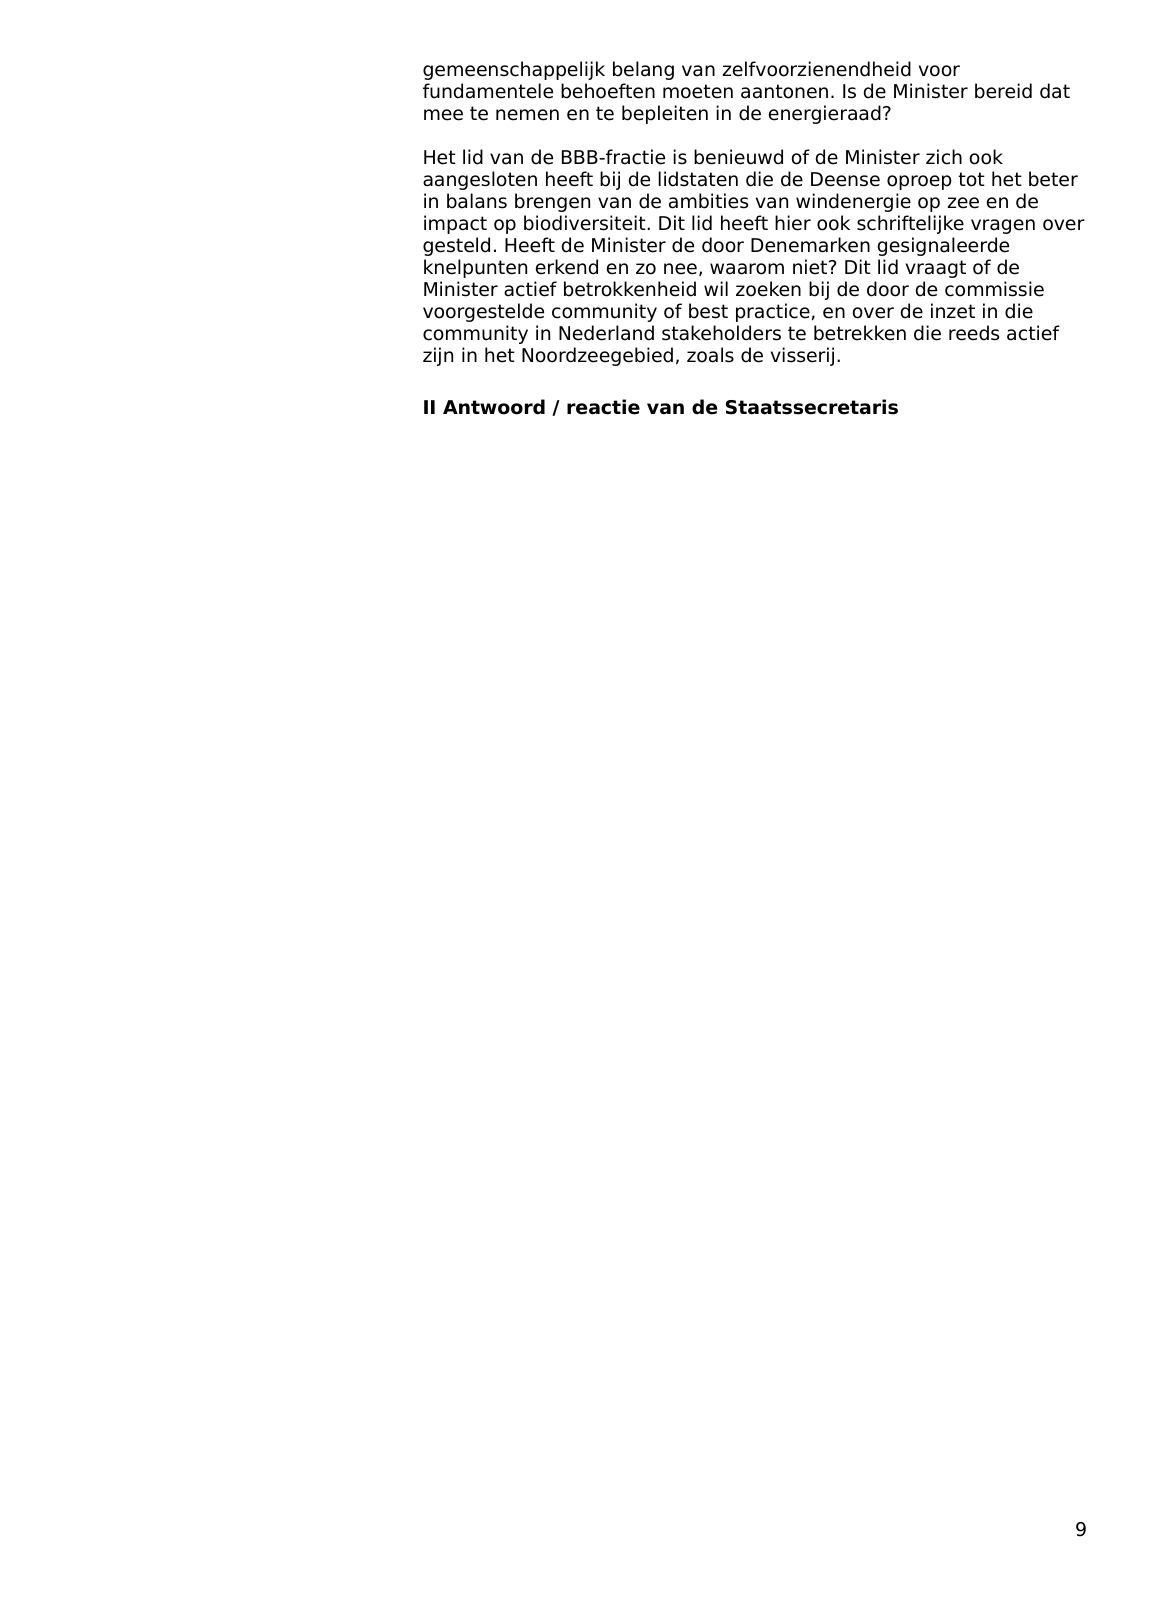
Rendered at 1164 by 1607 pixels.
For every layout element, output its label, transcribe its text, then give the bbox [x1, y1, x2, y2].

subtitle II Antwoord / reactie van de Staatssecretaris [422, 397, 1087, 419]
text gemeenschappelijk belang van zelfvoorzienendheid voor fundamentele behoeften moeten aantonen. Is de Minister bereid dat mee te nemen en te bepleiten in de energieraad? [422, 59, 1087, 125]
text Het lid van de BBB-fractie is benieuwd of de Minister zich ook aangesloten heeft bij de lidstaten die de Deense oproep tot het beter in balans brengen van de ambities van windenergie op zee en de impact op biodiversiteit. Dit lid heeft hier ook schriftelijke vragen over gesteld. Heeft de Minister de door Denemarken gesignaleerde knelpunten erkend en zo nee, waarom niet? Dit lid vraagt of de Minister actief betrokkenheid wil zoeken bij de door de commissie voorgestelde community of best practice, en over de inzet in die community in Nederland stakeholders te betrekken die reeds actief zijn in het Noordzeegebied, zoals de visserij. [422, 147, 1087, 367]
